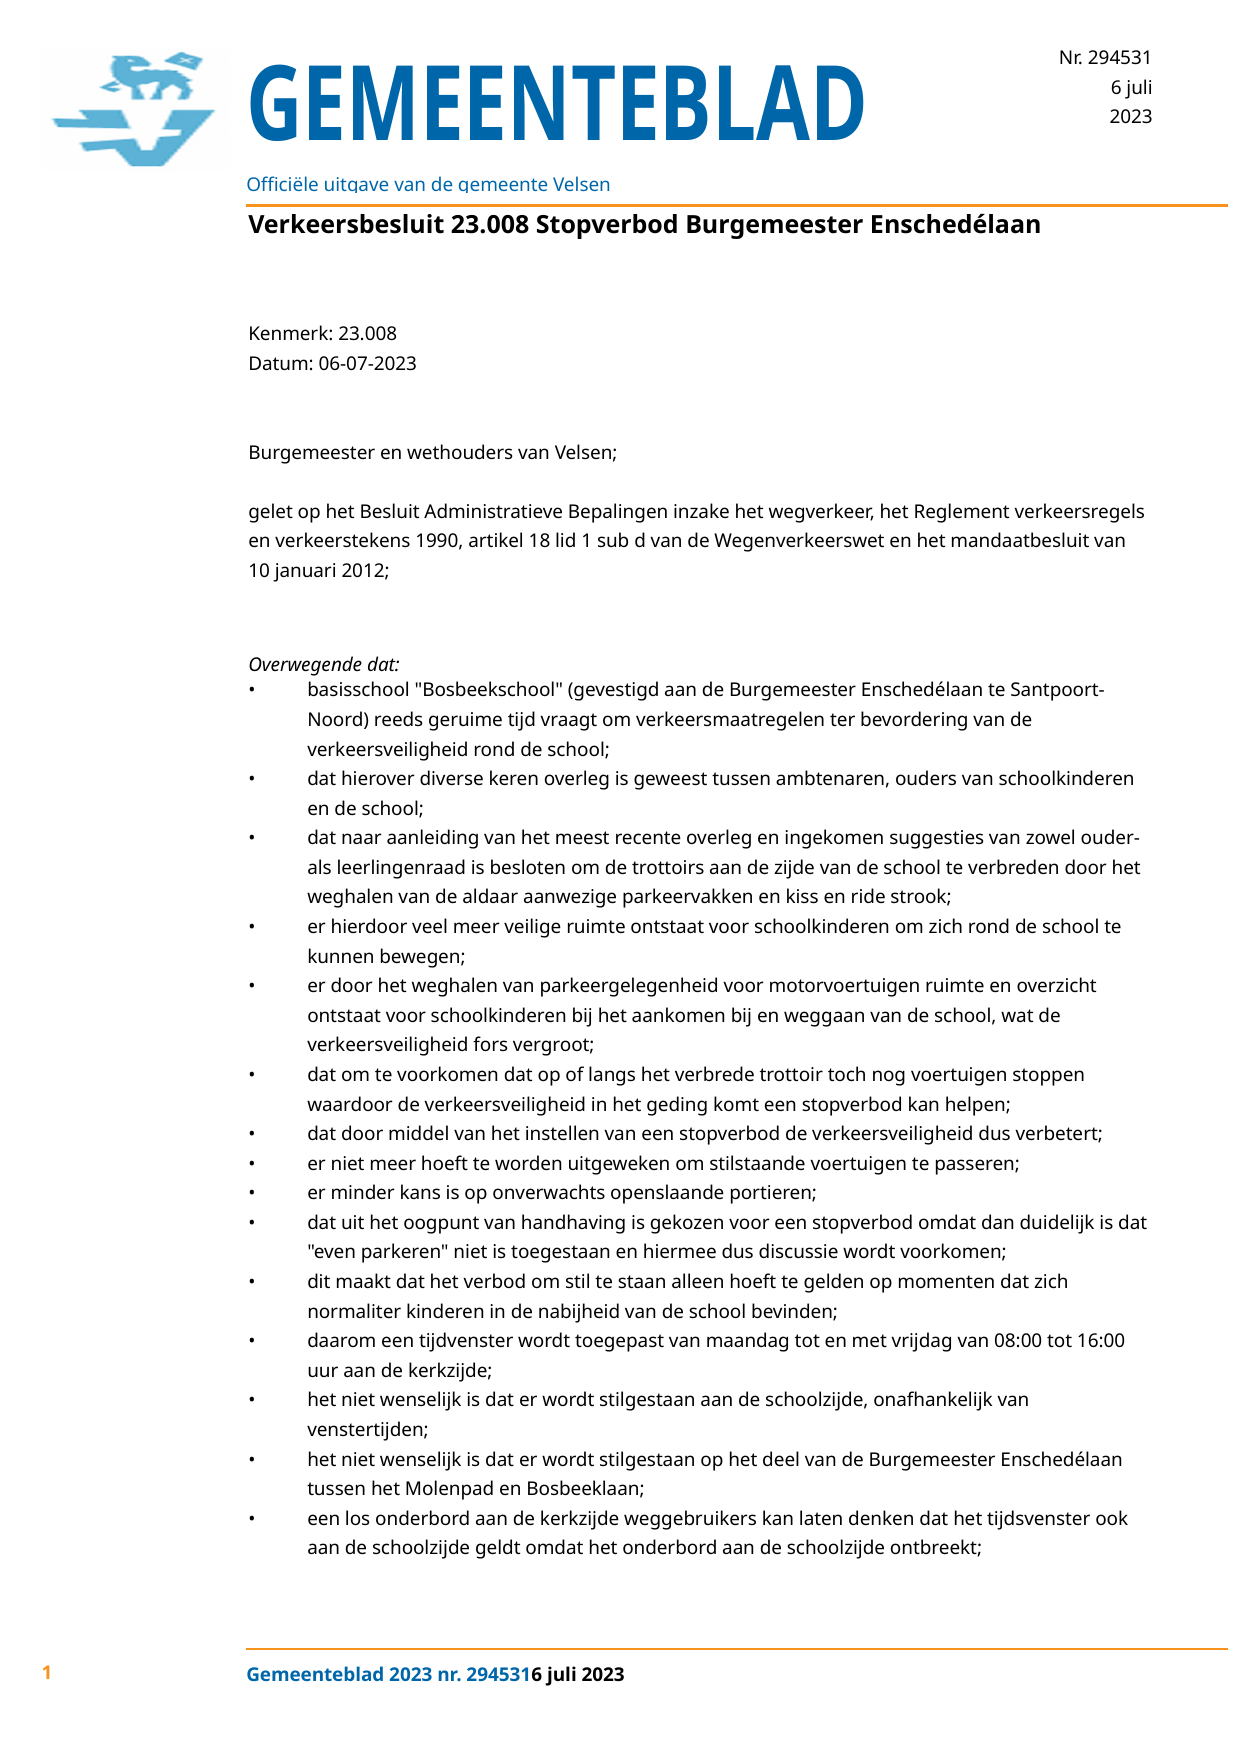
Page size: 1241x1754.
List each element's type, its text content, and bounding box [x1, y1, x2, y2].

list er minder kans is op onverwachts openslaande portieren; [248, 1179, 1152, 1205]
list het niet wenselijk is dat er wordt stilgestaan op het deel van de Burgemeester Enschedélaan tussen het Molenpad en Bosbeeklaan; [248, 1446, 1152, 1501]
list dat door middel van het instellen van een stopverbod de verkeersveiligheid dus verbetert; [248, 1120, 1152, 1146]
list er niet meer hoeft te worden uitgeweken om stilstaande voertuigen te passeren; [248, 1150, 1152, 1176]
list dat om te voorkomen dat op of langs het verbrede trottoir toch nog voertuigen stoppen waardoor de verkeersveiligheid in het geding komt een stopverbod kan helpen; [248, 1061, 1152, 1116]
list dat uit het oogpunt van handhaving is gekozen voor een stopverbod omdat dan duidelijk is dat "even parkeren" niet is toegestaan en hiermee dus discussie wordt voorkomen; [248, 1209, 1152, 1264]
list basisschool "Bosbeekschool" (gevestigd aan de Burgemeester Enschedélaan te Santpoort-Noord) reeds geruime tijd vraagt om verkeersmaatregelen ter bevordering van de verkeersveiligheid rond de school; [248, 677, 1152, 761]
text Kenmerk: 23.008 [248, 321, 1152, 346]
list er hierdoor veel meer veilige ruimte ontstaat voor schoolkinderen om zich rond de school te kunnen bewegen; [248, 913, 1152, 968]
list een los onderbord aan de kerkzijde weggebruikers kan laten denken dat het tijdsvenster ook aan de schoolzijde geldt omdat het onderbord aan de schoolzijde ontbreekt; [248, 1505, 1152, 1560]
list dit maakt dat het verbod om stil te staan alleen hoeft te gelden op momenten dat zich normaliter kinderen in de nabijheid van de school bevinden; [248, 1268, 1152, 1323]
list dat naar aanleiding van het meest recente overleg en ingekomen suggesties van zowel ouder- als leerlingenraad is besloten om de trottoirs aan de zijde van de school te verbreden door het weghalen van de aldaar aanwezige parkeervakken en kiss en ride strook; [248, 824, 1152, 909]
picture [41, 47, 231, 172]
text Overwegende dat: [248, 651, 1152, 677]
text Verkeersbesluit 23.008 Stopverbod Burgemeester Enschedélaan [248, 207, 1152, 241]
text Burgemeester en wethouders van Velsen; [248, 439, 1152, 465]
list er door het weghalen van parkeergelegenheid voor motorvoertuigen ruimte en overzicht ontstaat voor schoolkinderen bij het aankomen bij en weggaan van de school, wat de verkeersveiligheid fors vergroot; [248, 972, 1152, 1057]
list daarom een tijdvenster wordt toegepast van maandag tot en met vrijdag van 08:00 tot 16:00 uur aan de kerkzijde; [248, 1327, 1152, 1383]
list dat hierover diverse keren overleg is geweest tussen ambtenaren, ouders van schoolkinderen en de school; [248, 765, 1152, 821]
text gelet op het Besluit Administratieve Bepalingen inzake het wegverkeer, het Reglement verkeersregels en verkeerstekens 1990, artikel 18 lid 1 sub d van de Wegenverkeerswet en het mandaatbesluit van 10 januari 2012; [248, 498, 1152, 583]
list het niet wenselijk is dat er wordt stilgestaan aan de schoolzijde, onafhankelijk van venstertijden; [248, 1387, 1152, 1442]
text Datum: 06-07-2023 [248, 350, 1152, 376]
